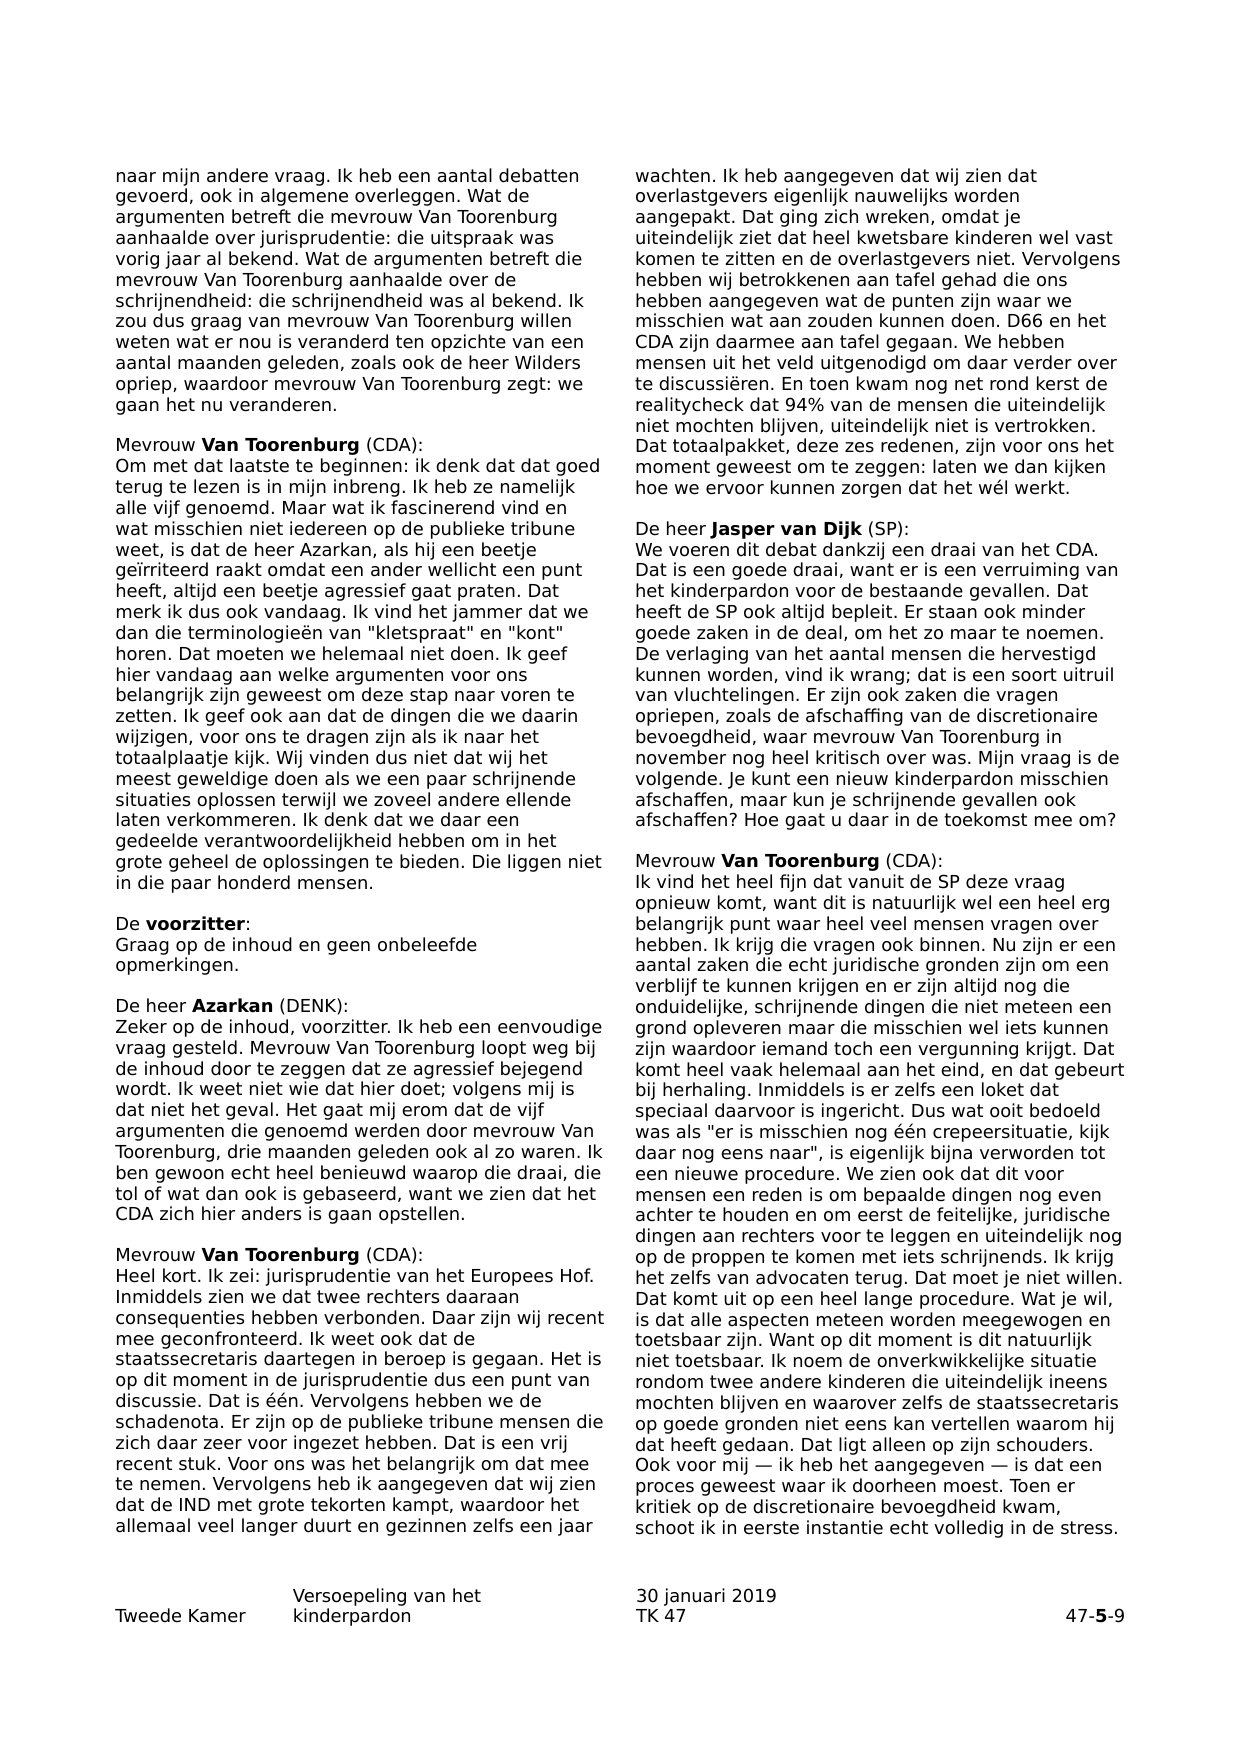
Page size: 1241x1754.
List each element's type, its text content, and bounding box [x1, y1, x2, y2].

text De voorzitter: [115, 913, 605, 934]
text naar mijn andere vraag. Ik heb een aantal debatten gevoerd, ook in algemene overleggen. Wat de argumenten betreft die mevrouw Van Toorenburg aanhaalde over jurisprudentie: die uitspraak was vorig jaar al bekend. Wat de argumenten betreft die mevrouw Van Toorenburg aanhaalde over de schrijnendheid: die schrijnendheid was al bekend. Ik zou dus graag van mevrouw Van Toorenburg willen weten wat er nou is veranderd ten opzichte van een aantal maanden geleden, zoals ook de heer Wilders opriep, waardoor mevrouw Van Toorenburg zegt: we gaan het nu veranderen. [115, 165, 605, 415]
text We voeren dit debat dankzij een draai van het CDA. Dat is een goede draai, want er is een verruiming van het kinderpardon voor de bestaande gevallen. Dat heeft de SP ook altijd bepleit. Er staan ook minder goede zaken in de deal, om het zo maar te noemen. De verlaging van het aantal mensen die hervestigd kunnen worden, vind ik wrang; dat is een soort uitruil van vluchtelingen. Er zijn ook zaken die vragen opriepen, zoals de afschaffing van de discretionaire bevoegdheid, waar mevrouw Van Toorenburg in november nog heel kritisch over was. Mijn vraag is de volgende. Je kunt een nieuw kinderpardon misschien afschaffen, maar kun je schrijnende gevallen ook afschaffen? Hoe gaat u daar in de toekomst mee om? [635, 539, 1125, 831]
text Heel kort. Ik zei: jurisprudentie van het Europees Hof. Inmiddels zien we dat twee rechters daaraan consequenties hebben verbonden. Daar zijn wij recent mee geconfronteerd. Ik weet ook dat de staatssecretaris daartegen in beroep is gegaan. Het is op dit moment in de jurisprudentie dus een punt van discussie. Dat is één. Vervolgens hebben we de schadenota. Er zijn op de publieke tribune mensen die zich daar zeer voor ingezet hebben. Dat is een vrij recent stuk. Voor ons was het belangrijk om dat mee te nemen. Vervolgens heb ik aangegeven dat wij zien dat de IND met grote tekorten kampt, waardoor het allemaal veel langer duurt en gezinnen zelfs een jaar [115, 1266, 605, 1537]
text Om met dat laatste te beginnen: ik denk dat dat goed terug te lezen is in mijn inbreng. Ik heb ze namelijk alle vijf genoemd. Maar wat ik fascinerend vind en wat misschien niet iedereen op de publieke tribune weet, is dat de heer Azarkan, als hij een beetje geïrriteerd raakt omdat een ander wellicht een punt heeft, altijd een beetje agressief gaat praten. Dat merk ik dus ook vandaag. Ik vind het jammer dat we dan die terminologieën van "kletspraat" en "kont" horen. Dat moeten we helemaal niet doen. Ik geef hier vandaag aan welke argumenten voor ons belangrijk zijn geweest om deze stap naar voren te zetten. Ik geef ook aan dat de dingen die we daarin wijzigen, voor ons te dragen zijn als ik naar het totaalplaatje kijk. Wij vinden dus niet dat wij het meest geweldige doen als we een paar schrijnende situaties oplossen terwijl we zoveel andere ellende laten verkommeren. Ik denk dat we daar een gedeelde verantwoordelijkheid hebben om in het grote geheel de oplossingen te bieden. Die liggen niet in die paar honderd mensen. [115, 456, 605, 893]
text Ik vind het heel fijn dat vanuit de SP deze vraag opnieuw komt, want dit is natuurlijk wel een heel erg belangrijk punt waar heel veel mensen vragen over hebben. Ik krijg die vragen ook binnen. Nu zijn er een aantal zaken die echt juridische gronden zijn om een verblijf te kunnen krijgen en er zijn altijd nog die onduidelijke, schrijnende dingen die niet meteen een grond opleveren maar die misschien wel iets kunnen zijn waardoor iemand toch een vergunning krijgt. Dat komt heel vaak helemaal aan het eind, en dat gebeurt bij herhaling. Inmiddels is er zelfs een loket dat speciaal daarvoor is ingericht. Dus wat ooit bedoeld was als "er is misschien nog één crepeersituatie, kijk daar nog eens naar", is eigenlijk bijna verworden tot een nieuwe procedure. We zien ook dat dit voor mensen een reden is om bepaalde dingen nog even achter te houden en om eerst de feitelijke, juridische dingen aan rechters voor te leggen en uiteindelijk nog op de proppen te komen met iets schrijnends. Ik krijg het zelfs van advocaten terug. Dat moet je niet willen. Dat komt uit op een heel lange procedure. Wat je wil, is dat alle aspecten meteen worden meegewogen en toetsbaar zijn. Want op dit moment is dit natuurlijk niet toetsbaar. Ik noem de onverkwikkelijke situatie rondom twee andere kinderen die uiteindelijk ineens mochten blijven en waarover zelfs de staatssecretaris op goede gronden niet eens kan vertellen waarom hij dat heeft gedaan. Dat ligt alleen op zijn schouders. Ook voor mij — ik heb het aangegeven — is dat een proces geweest waar ik doorheen moest. Toen er kritiek op de discretionaire bevoegdheid kwam, schoot ik in eerste instantie echt volledig in de stress. [635, 872, 1125, 1538]
text Mevrouw Van Toorenburg (CDA): [635, 851, 1125, 872]
text De heer Azarkan (DENK): [115, 996, 605, 1017]
text Graag op de inhoud en geen onbeleefde opmerkingen. [115, 934, 605, 976]
text Mevrouw Van Toorenburg (CDA): [115, 435, 605, 456]
text Mevrouw Van Toorenburg (CDA): [115, 1245, 605, 1266]
text wachten. Ik heb aangegeven dat wij zien dat overlastgevers eigenlijk nauwelijks worden aangepakt. Dat ging zich wreken, omdat je uiteindelijk ziet dat heel kwetsbare kinderen wel vast komen te zitten en de overlastgevers niet. Vervolgens hebben wij betrokkenen aan tafel gehad die ons hebben aangegeven wat de punten zijn waar we misschien wat aan zouden kunnen doen. D66 en het CDA zijn daarmee aan tafel gegaan. We hebben mensen uit het veld uitgenodigd om daar verder over te discussiëren. En toen kwam nog net rond kerst de realitycheck dat 94% van de mensen die uiteindelijk niet mochten blijven, uiteindelijk niet is vertrokken. Dat totaalpakket, deze zes redenen, zijn voor ons het moment geweest om te zeggen: laten we dan kijken hoe we ervoor kunnen zorgen dat het wél werkt. [635, 165, 1125, 499]
text Zeker op de inhoud, voorzitter. Ik heb een eenvoudige vraag gesteld. Mevrouw Van Toorenburg loopt weg bij de inhoud door te zeggen dat ze agressief bejegend wordt. Ik weet niet wie dat hier doet; volgens mij is dat niet het geval. Het gaat mij erom dat de vijf argumenten die genoemd werden door mevrouw Van Toorenburg, drie maanden geleden ook al zo waren. Ik ben gewoon echt heel benieuwd waarop die draai, die tol of wat dan ook is gebaseerd, want we zien dat het CDA zich hier anders is gaan opstellen. [115, 1017, 605, 1225]
text De heer Jasper van Dijk (SP): [635, 519, 1125, 539]
